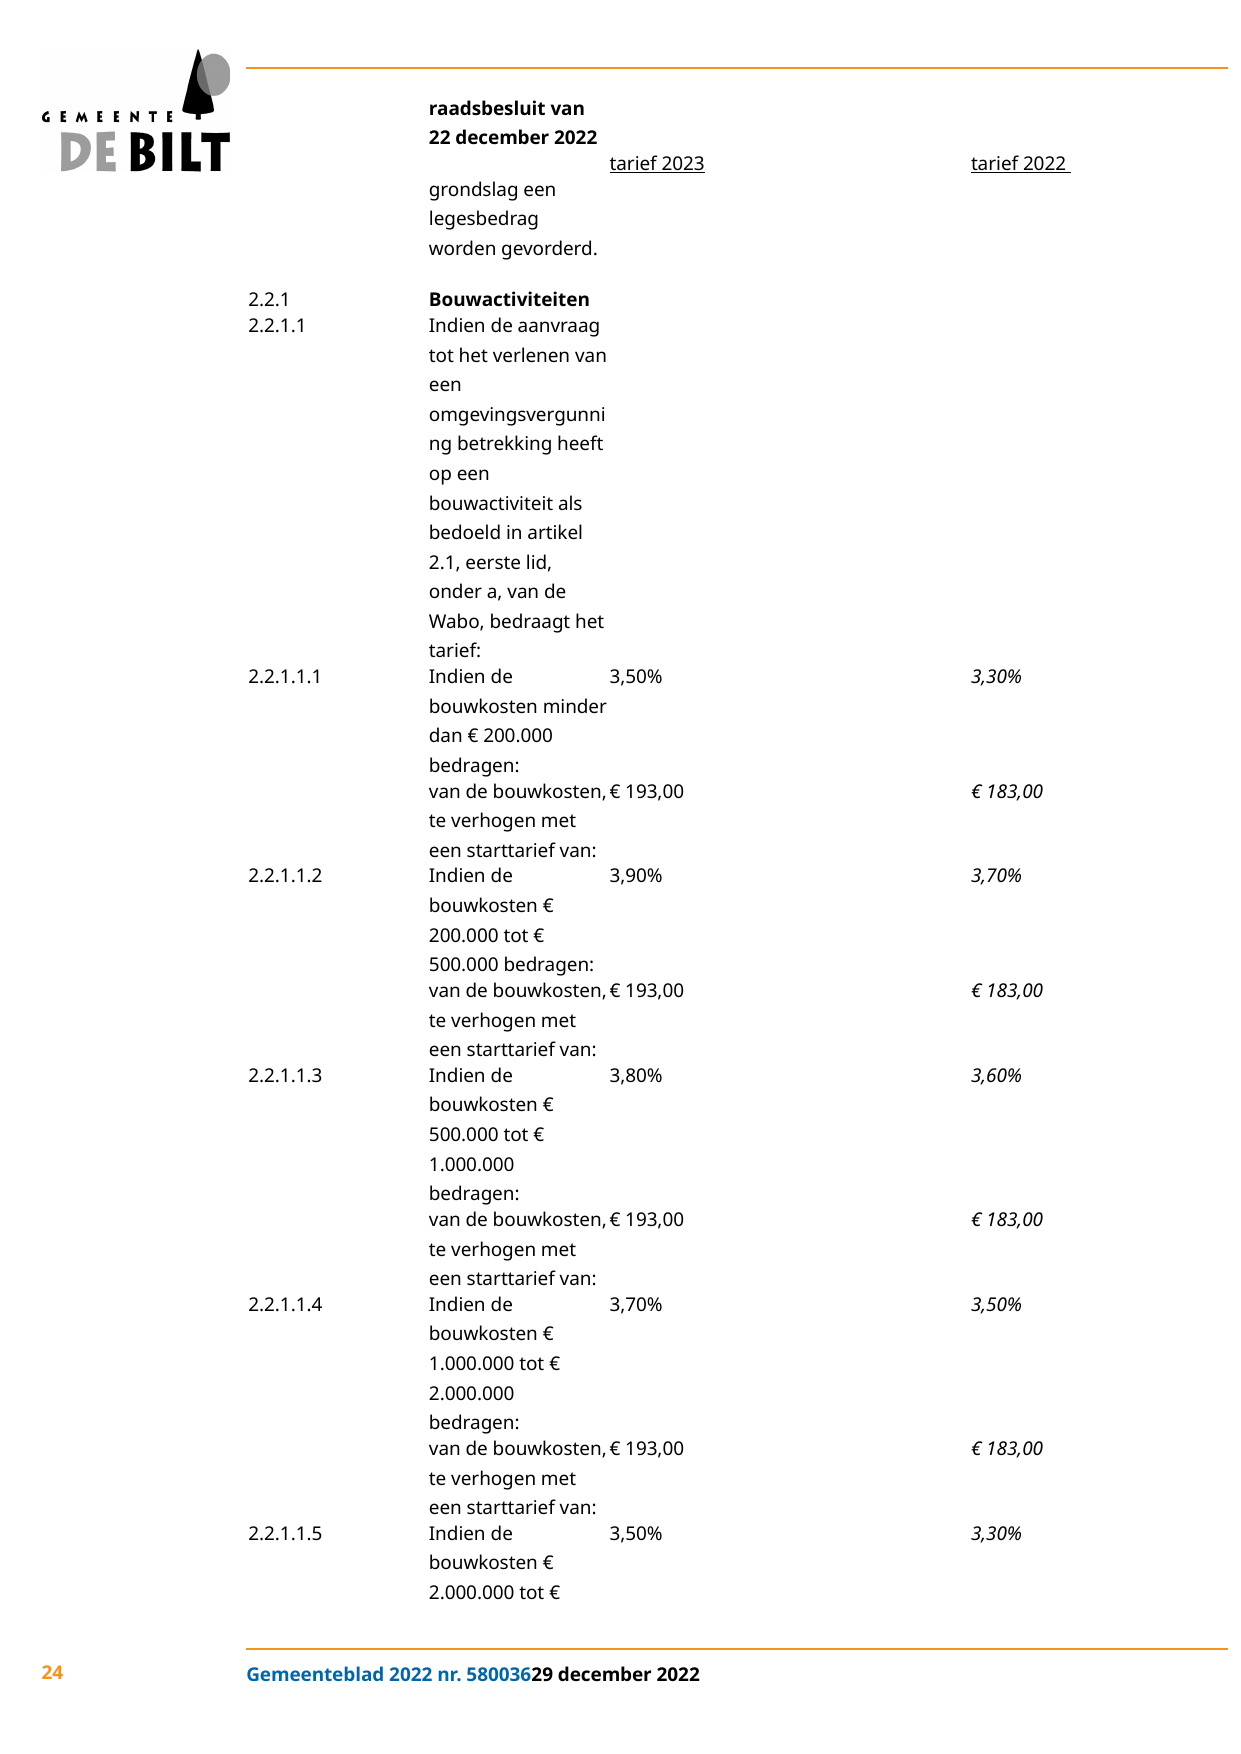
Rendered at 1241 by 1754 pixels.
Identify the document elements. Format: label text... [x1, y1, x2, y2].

table_cell [971, 176, 1152, 261]
table_cell van de bouwkosten, te verhogen met een starttarief van: [429, 1206, 609, 1291]
table_cell Indien de bouwkosten € 500.000 tot € 1.000.000 bedragen: [429, 1062, 609, 1206]
table_cell Indien de bouwkosten € 200.000 tot € 500.000 bedragen: [429, 863, 609, 977]
table_cell [248, 150, 429, 176]
picture [41, 47, 231, 172]
table_cell Bouwactiviteiten [429, 286, 609, 312]
table_cell 3,80% [609, 1062, 971, 1206]
table_cell 2.2.1.1.2 [248, 863, 429, 977]
table_cell € 193,00 [609, 1435, 971, 1520]
table_cell [429, 261, 609, 286]
table_cell Indien de aanvraag tot het verlenen van een omgevingsvergunning betrekking heeft op een bouwactiviteit als bedoeld in artikel 2.1, eerste lid, onder a, van de Wabo, bedraagt het tarief: [429, 312, 609, 663]
table_cell 3,70% [971, 863, 1152, 977]
table_cell grondslag een legesbedrag worden gevorderd. [429, 176, 609, 261]
table_cell van de bouwkosten, te verhogen met een starttarief van: [429, 977, 609, 1062]
table_cell 2.2.1.1 [248, 312, 429, 663]
table_header [248, 95, 429, 150]
table_cell [248, 778, 429, 863]
table_cell Indien de bouwkosten minder dan € 200.000 bedragen: [429, 663, 609, 778]
table_header [609, 95, 1152, 150]
table_cell € 183,00 [971, 977, 1152, 1062]
table_cell € 183,00 [971, 1435, 1152, 1520]
table_cell € 193,00 [609, 778, 971, 863]
table_cell [248, 176, 429, 261]
table_header raadsbesluit van 22 december 2022 [429, 95, 609, 150]
table_cell 2.2.1.1.1 [248, 663, 429, 778]
table_cell 2.2.1.1.3 [248, 1062, 429, 1206]
table_cell 3,50% [971, 1291, 1152, 1435]
table_cell Indien de bouwkosten € 1.000.000 tot € 2.000.000 bedragen: [429, 1291, 609, 1435]
table_cell € 193,00 [609, 977, 971, 1062]
table_cell [248, 1206, 429, 1291]
table_cell 3,60% [971, 1062, 1152, 1206]
table_cell 3,50% [609, 663, 971, 778]
table_cell 3,90% [609, 863, 971, 977]
table_cell 3,30% [971, 663, 1152, 778]
table_cell [609, 261, 971, 286]
table_cell tarief 2023 [609, 150, 971, 176]
table_cell van de bouwkosten, te verhogen met een starttarief van: [429, 1435, 609, 1520]
table_cell 3,70% [609, 1291, 971, 1435]
table_cell [248, 977, 429, 1062]
table_cell [609, 312, 971, 663]
table_cell 3,50% [609, 1520, 971, 1605]
table_cell 2.2.1.1.4 [248, 1291, 429, 1435]
table_cell € 183,00 [971, 1206, 1152, 1291]
table_cell [429, 150, 609, 176]
table_cell Indien de bouwkosten € 2.000.000 tot € [429, 1520, 609, 1605]
table_cell tarief 2022 [971, 150, 1152, 176]
table_cell 2.2.1.1.5 [248, 1520, 429, 1605]
table_cell 3,30% [971, 1520, 1152, 1605]
table_cell [971, 312, 1152, 663]
table_cell € 193,00 [609, 1206, 971, 1291]
table_cell van de bouwkosten, te verhogen met een starttarief van: [429, 778, 609, 863]
table_cell [971, 261, 1152, 286]
table_cell [971, 286, 1152, 312]
table_cell [609, 286, 971, 312]
table_cell [248, 1435, 429, 1520]
table_cell [248, 261, 429, 286]
table_cell [609, 176, 971, 261]
table_cell € 183,00 [971, 778, 1152, 863]
table_cell 2.2.1 [248, 286, 429, 312]
